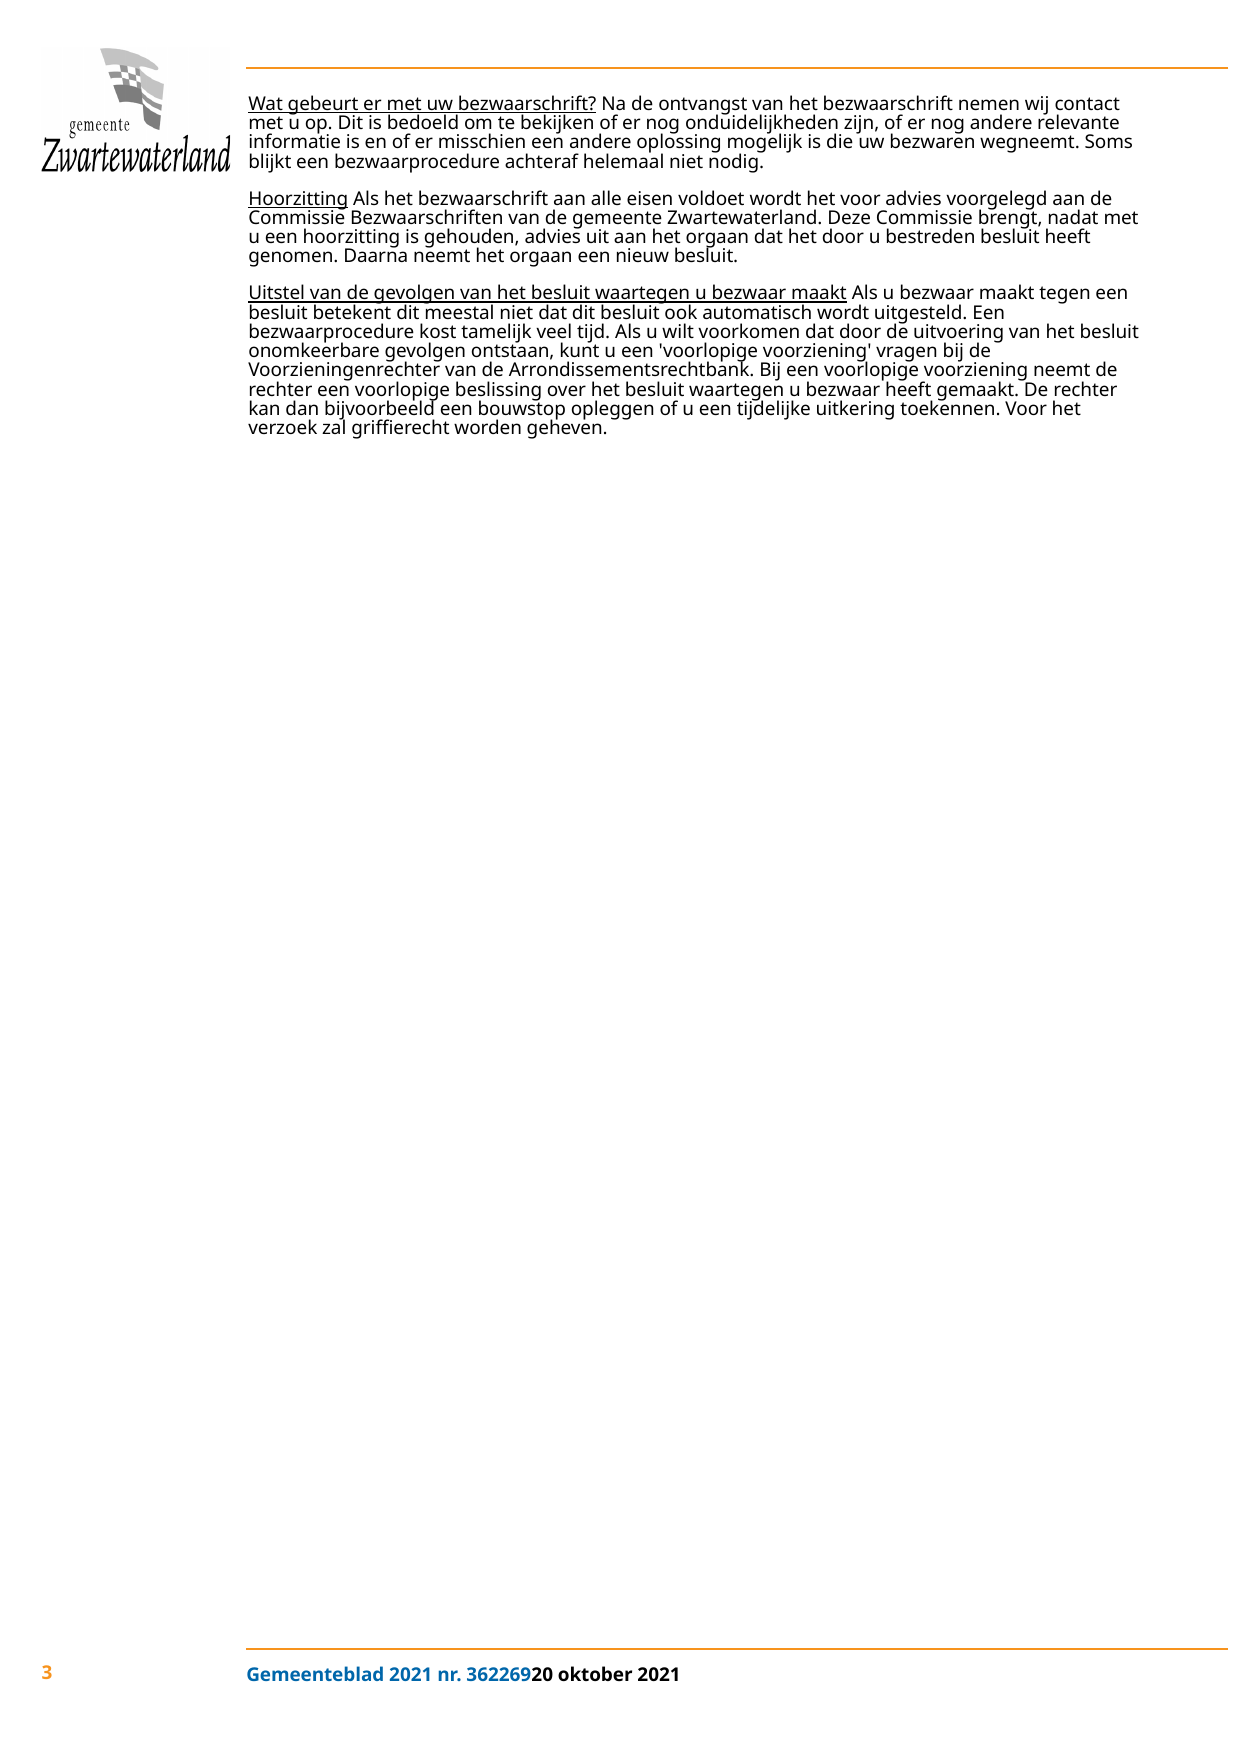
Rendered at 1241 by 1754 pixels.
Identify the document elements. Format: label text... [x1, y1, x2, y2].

picture [41, 47, 231, 172]
text Hoorzitting Als het bezwaarschrift aan alle eisen voldoet wordt het voor advies voorgelegd aan de Commissie Bezwaarschriften van de gemeente Zwartewaterland. Deze Commissie brengt, nadat met u een hoorzitting is gehouden, advies uit aan het orgaan dat het door u bestreden besluit heeft genomen. Daarna neemt het orgaan een nieuw besluit. [248, 189, 1152, 267]
text Uitstel van de gevolgen van het besluit waartegen u bezwaar maakt Als u bezwaar maakt tegen een besluit betekent dit meestal niet dat dit besluit ook automatisch wordt uitgesteld. Een bezwaarprocedure kost tamelijk veel tijd. Als u wilt voorkomen dat door de uitvoering van het besluit onomkeerbare gevolgen ontstaan, kunt u een 'voorlopige voorziening' vragen bij de Voorzieningenrechter van de Arrondissementsrechtbank. Bij een voorlopige voorziening neemt de rechter een voorlopige beslissing over het besluit waartegen u bezwaar heeft gemaakt. De rechter kan dan bijvoorbeeld een bouwstop opleggen of u een tijdelijke uitkering toekennen. Voor het verzoek zal griffierecht worden geheven. [248, 284, 1152, 438]
text Wat gebeurt er met uw bezwaarschrift? Na de ontvangst van het bezwaarschrift nemen wij contact met u op. Dit is bedoeld om te bekijken of er nog onduidelijkheden zijn, of er nog andere relevante informatie is en of er misschien een andere oplossing mogelijk is die uw bezwaren wegneemt. Soms blijkt een bezwaarprocedure achteraf helemaal niet nodig. [248, 95, 1152, 172]
